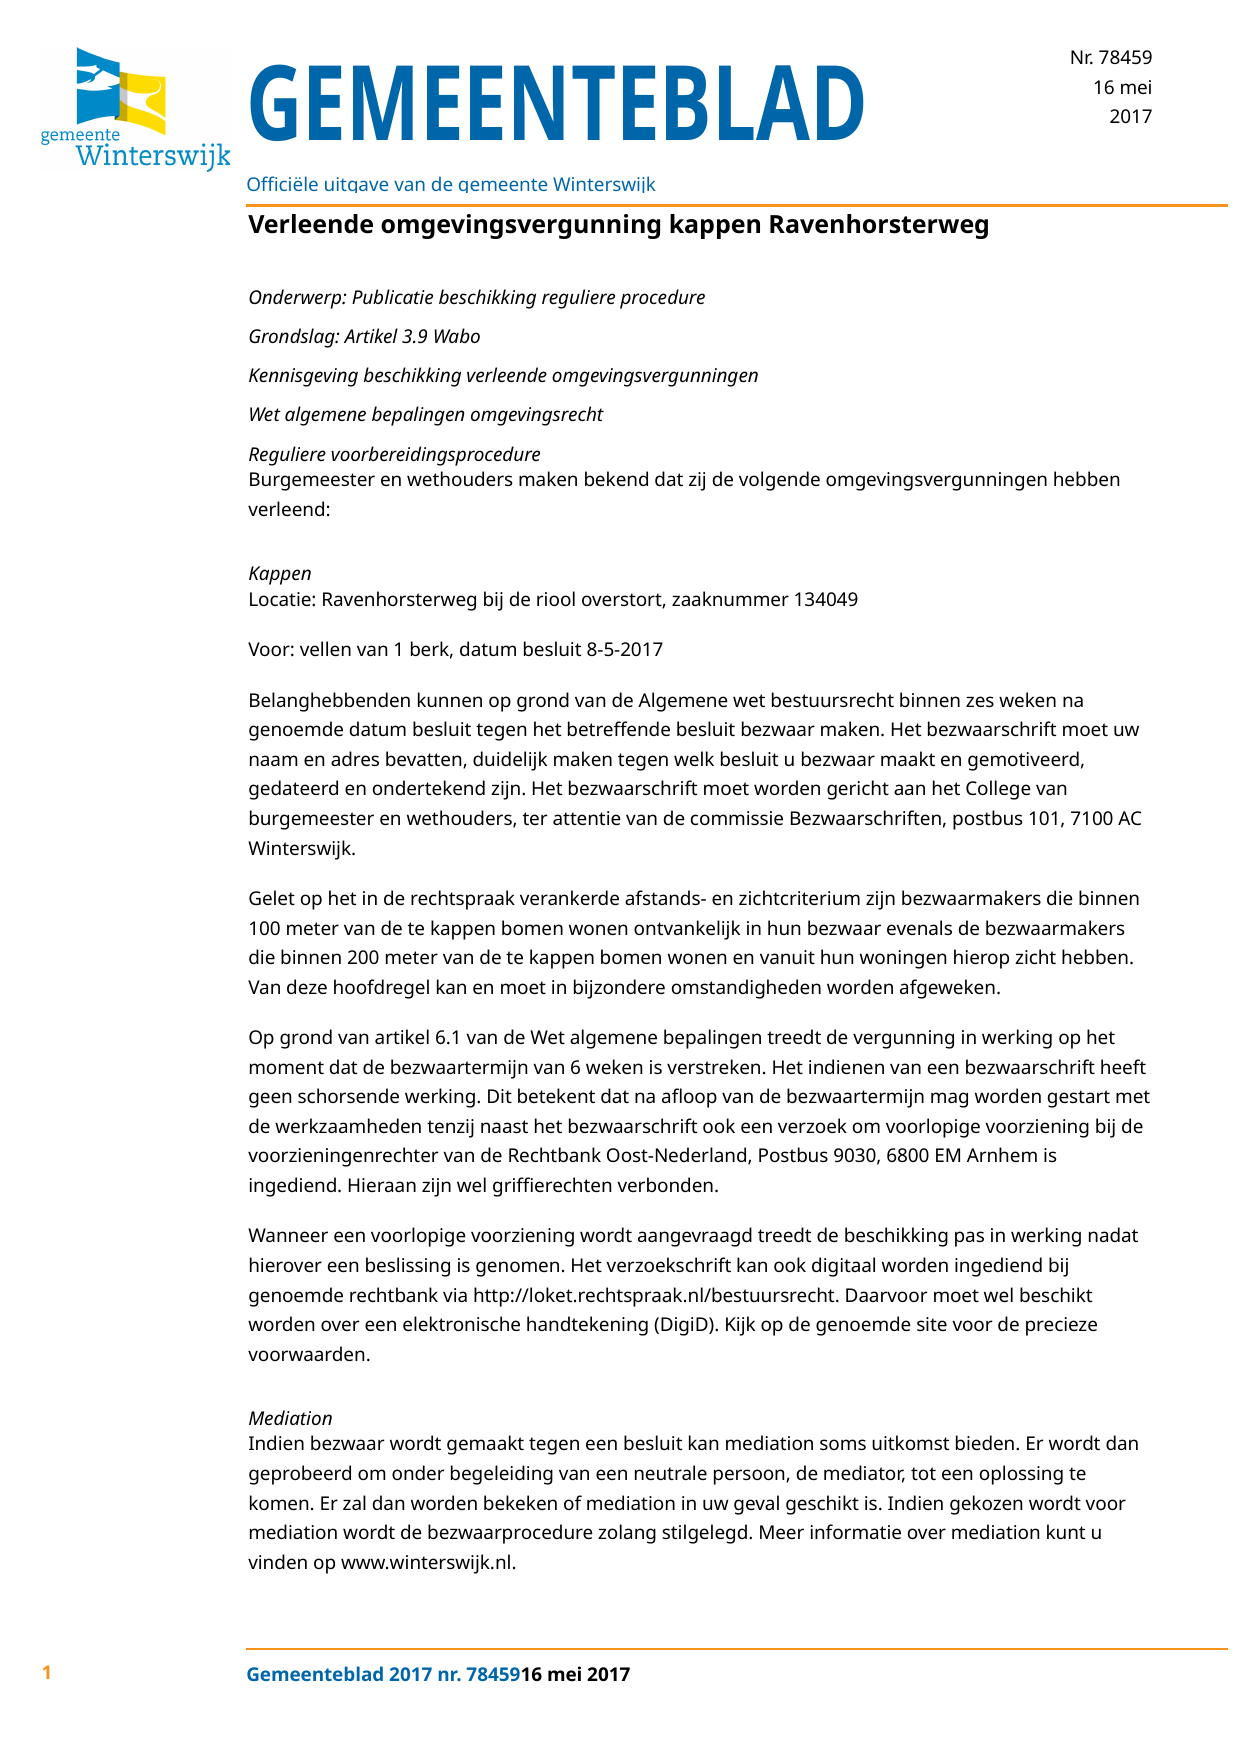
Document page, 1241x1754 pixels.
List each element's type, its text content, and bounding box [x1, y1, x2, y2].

text Verleende omgevingsvergunning kappen Ravenhorsterweg [248, 207, 1152, 241]
text Kappen [248, 560, 1152, 586]
text Voor: vellen van 1 berk, datum besluit 8-5-2017 [248, 636, 1152, 662]
text Onderwerp: Publicatie beschikking reguliere procedure [248, 284, 1152, 309]
text Wanneer een voorlopige voorziening wordt aangevraagd treedt de beschikking pas in werking nadat hierover een beslissing is genomen. Het verzoekschrift kan ook digitaal worden ingediend bij genoemde rechtbank via http://loket.rechtspraak.nl/bestuursrecht. Daarvoor moet wel beschikt worden over een elektronische handtekening (DigiD). Kijk op de genoemde site voor de precieze voorwaarden. [248, 1223, 1152, 1367]
text Wet algemene bepalingen omgevingsrecht [248, 402, 1152, 427]
text Op grond van artikel 6.1 van de Wet algemene bepalingen treedt de vergunning in werking op het moment dat de bezwaartermijn van 6 weken is verstreken. Het indienen van een bezwaarschrift heeft geen schorsende werking. Dit betekent dat na afloop van de bezwaartermijn mag worden gestart met de werkzaamheden tenzij naast het bezwaarschrift ook een verzoek om voorlopige voorziening bij de voorzieningenrechter van de Rechtbank Oost-Nederland, Postbus 9030, 6800 EM Arnhem is ingediend. Hieraan zijn wel griffierechten verbonden. [248, 1024, 1152, 1198]
text Kennisgeving beschikking verleende omgevingsvergunningen [248, 362, 1152, 388]
text Reguliere voorbereidingsprocedure [248, 441, 1152, 467]
text Indien bezwaar wordt gemaakt tegen een besluit kan mediation soms uitkomst bieden. Er wordt dan geprobeerd om onder begeleiding van een neutrale persoon, de mediator, tot een oplossing te komen. Er zal dan worden bekeken of mediation in uw geval geschikt is. Indien gekozen wordt voor mediation wordt de bezwaarprocedure zolang stilgelegd. Meer informatie over mediation kunt u vinden op www.winterswijk.nl. [248, 1431, 1152, 1575]
text Locatie: Ravenhorsterweg bij de riool overstort, zaaknummer 134049 [248, 586, 1152, 612]
picture [225, 153, 231, 162]
text Grondslag: Artikel 3.9 Wabo [248, 323, 1152, 349]
text Mediation [248, 1405, 1152, 1431]
text Belanghebbenden kunnen op grond van de Algemene wet bestuursrecht binnen zes weken na genoemde datum besluit tegen het betreffende besluit bezwaar maken. Het bezwaarschrift moet uw naam en adres bevatten, duidelijk maken tegen welk besluit u bezwaar maakt en gemotiveerd, gedateerd en ondertekend zijn. Het bezwaarschrift moet worden gericht aan het College van burgemeester en wethouders, ter attentie van de commissie Bezwaarschriften, postbus 101, 7100 AC Winterswijk. [248, 687, 1152, 860]
text Burgemeester en wethouders maken bekend dat zij de volgende omgevingsvergunningen hebben verleend: [248, 467, 1152, 522]
text Gelet op het in de rechtspraak verankerde afstands- en zichtcriterium zijn bezwaarmakers die binnen 100 meter van de te kappen bomen wonen ontvankelijk in hun bezwaar evenals de bezwaarmakers die binnen 200 meter van de te kappen bomen wonen en vanuit hun woningen hierop zicht hebben. Van deze hoofdregel kan en moet in bijzondere omstandigheden worden afgeweken. [248, 885, 1152, 999]
picture [41, 47, 231, 172]
